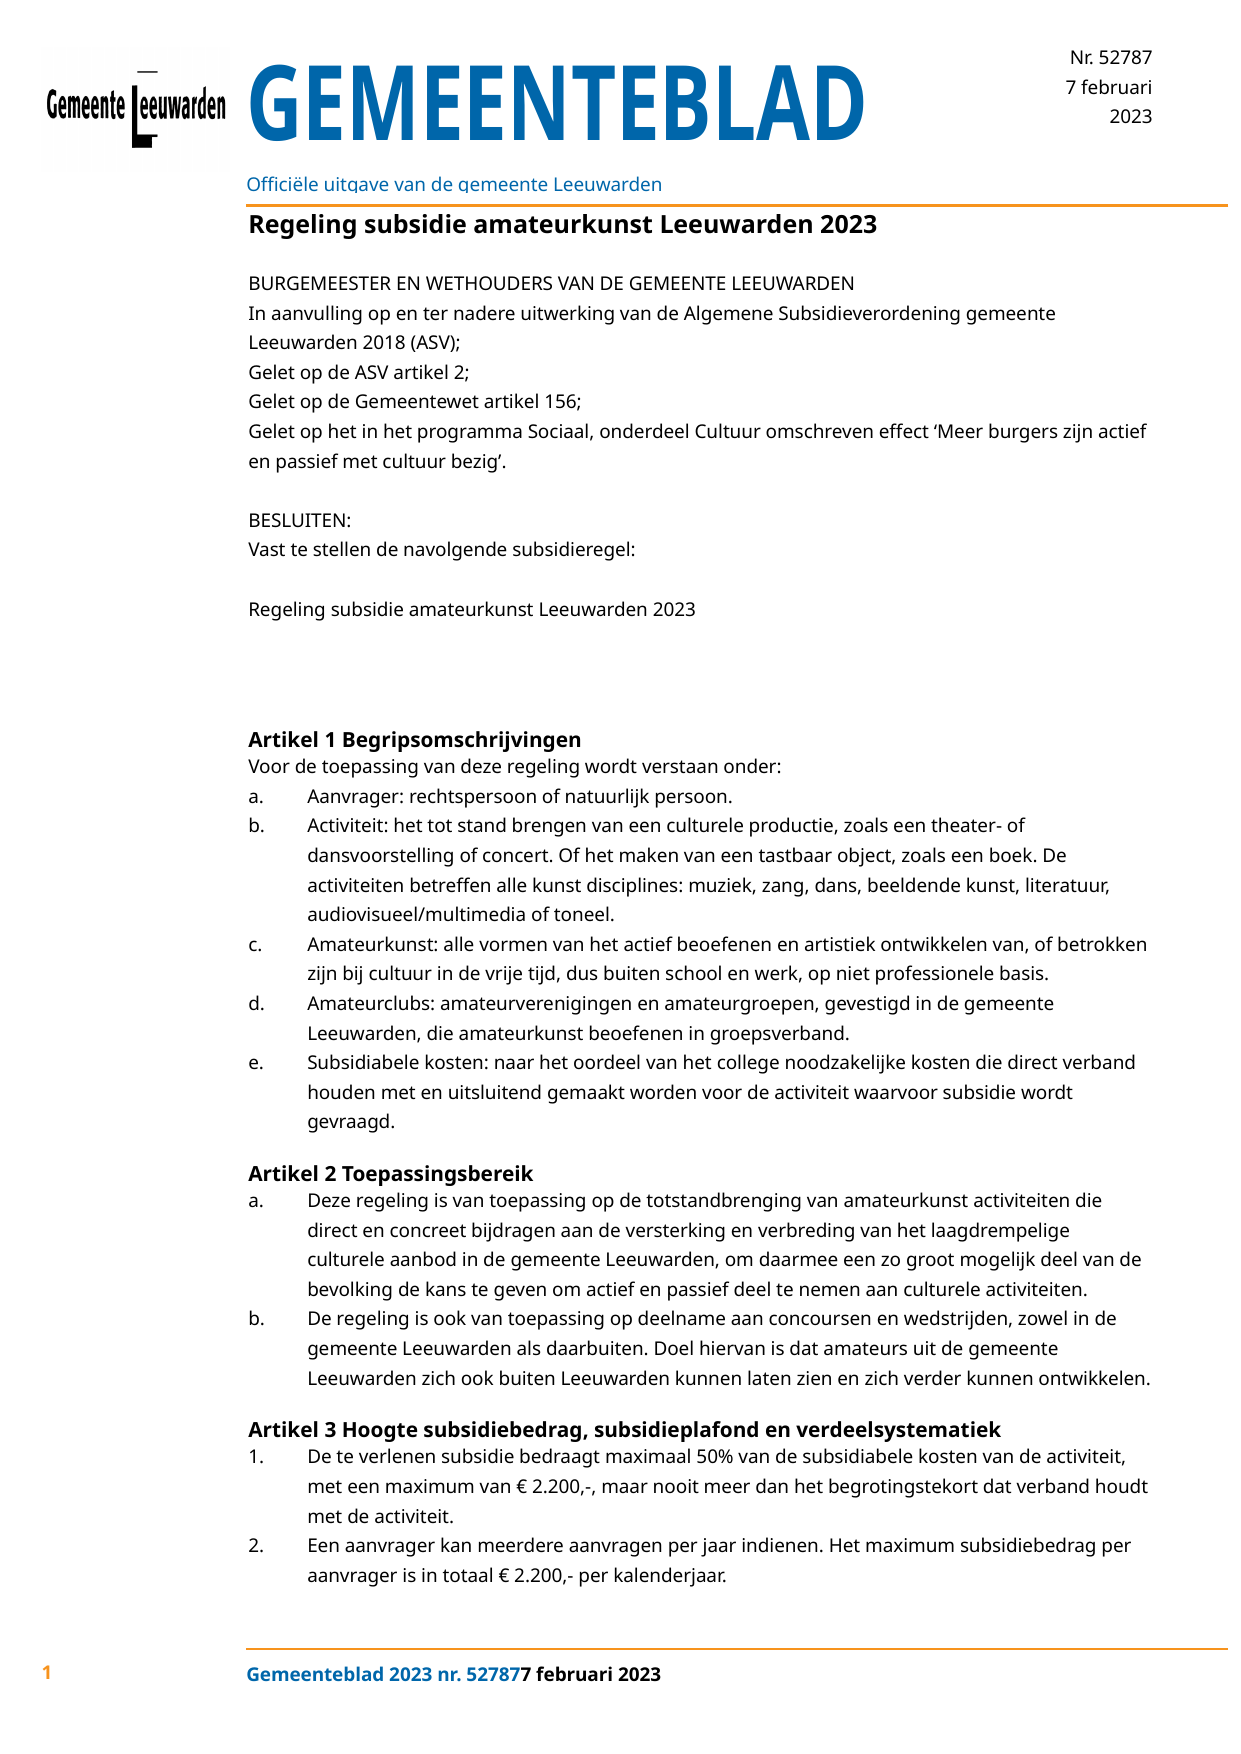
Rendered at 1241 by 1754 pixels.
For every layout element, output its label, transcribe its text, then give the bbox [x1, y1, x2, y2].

list Subsidiabele kosten: naar het oordeel van het college noodzakelijke kosten die direct verband houden met en uitsluitend gemaakt worden voor de activiteit waarvoor subsidie wordt gevraagd. [248, 1049, 1152, 1134]
list Amateurclubs: amateurverenigingen en amateurgroepen, gevestigd in de gemeente Leeuwarden, die amateurkunst beoefenen in groepsverband. [248, 990, 1152, 1045]
text Regeling subsidie amateurkunst Leeuwarden 2023 [248, 207, 1152, 241]
text Gelet op de ASV artikel 2; [248, 359, 1152, 385]
list De regeling is ook van toepassing op deelname aan concoursen en wedstrijden, zowel in de gemeente Leeuwarden als daarbuiten. Doel hiervan is dat amateurs uit de gemeente Leeuwarden zich ook buiten Leeuwarden kunnen laten zien en zich verder kunnen ontwikkelen. [248, 1306, 1152, 1391]
text Voor de toepassing van deze regeling wordt verstaan onder: [248, 753, 1152, 779]
text Gelet op het in het programma Sociaal, onderdeel Cultuur omschreven effect ‘Meer burgers zijn actief en passief met cultuur bezig’. [248, 418, 1152, 473]
text In aanvulling op en ter nadere uitwerking van de Algemene Subsidieverordening gemeente Leeuwarden 2018 (ASV); [248, 300, 1152, 355]
list Aanvrager: rechtspersoon of natuurlijk persoon. [248, 783, 1152, 809]
list Een aanvrager kan meerdere aanvragen per jaar indienen. Het maximum subsidiebedrag per aanvrager is in totaal € 2.200,- per kalenderjaar. [248, 1532, 1152, 1588]
list Deze regeling is van toepassing op de totstandbrenging van amateurkunst activiteiten die direct en concreet bijdragen aan de versterking en verbreding van het laagdrempelige culturele aanbod in de gemeente Leeuwarden, om daarmee een zo groot mogelijk deel van de bevolking de kans te geven om actief en passief deel te nemen aan culturele activiteiten. [248, 1187, 1152, 1302]
text Gelet op de Gemeentewet artikel 156; [248, 389, 1152, 414]
list Amateurkunst: alle vormen van het actief beoefenen en artistiek ontwikkelen van, of betrokken zijn bij cultuur in de vrije tijd, dus buiten school en werk, op niet professionele basis. [248, 931, 1152, 986]
text Artikel 3 Hoogte subsidiebedrag, subsidieplafond en verdeelsystematiek [248, 1415, 1152, 1444]
list De te verlenen subsidie bedraagt maximaal 50% van de subsidiabele kosten van de activiteit, met een maximum van € 2.200,-, maar nooit meer dan het begrotingstekort dat verband houdt met de activiteit. [248, 1444, 1152, 1528]
text Regeling subsidie amateurkunst Leeuwarden 2023 [248, 596, 1152, 621]
list Activiteit: het tot stand brengen van een culturele productie, zoals een theater- of dansvoorstelling of concert. Of het maken van een tastbaar object, zoals een boek. De activiteiten betreffen alle kunst disciplines: muziek, zang, dans, beeldende kunst, literatuur, audiovisueel/multimedia of toneel. [248, 813, 1152, 927]
picture [41, 47, 231, 172]
text Artikel 1 Begripsomschrijvingen [248, 725, 1152, 753]
text Artikel 2 Toepassingsbereik [248, 1159, 1152, 1187]
text Vast te stellen de navolgende subsidieregel: [248, 537, 1152, 562]
text BURGEMEESTER EN WETHOUDERS VAN DE GEMEENTE LEEUWARDEN [248, 270, 1152, 296]
text BESLUITEN: [248, 507, 1152, 533]
